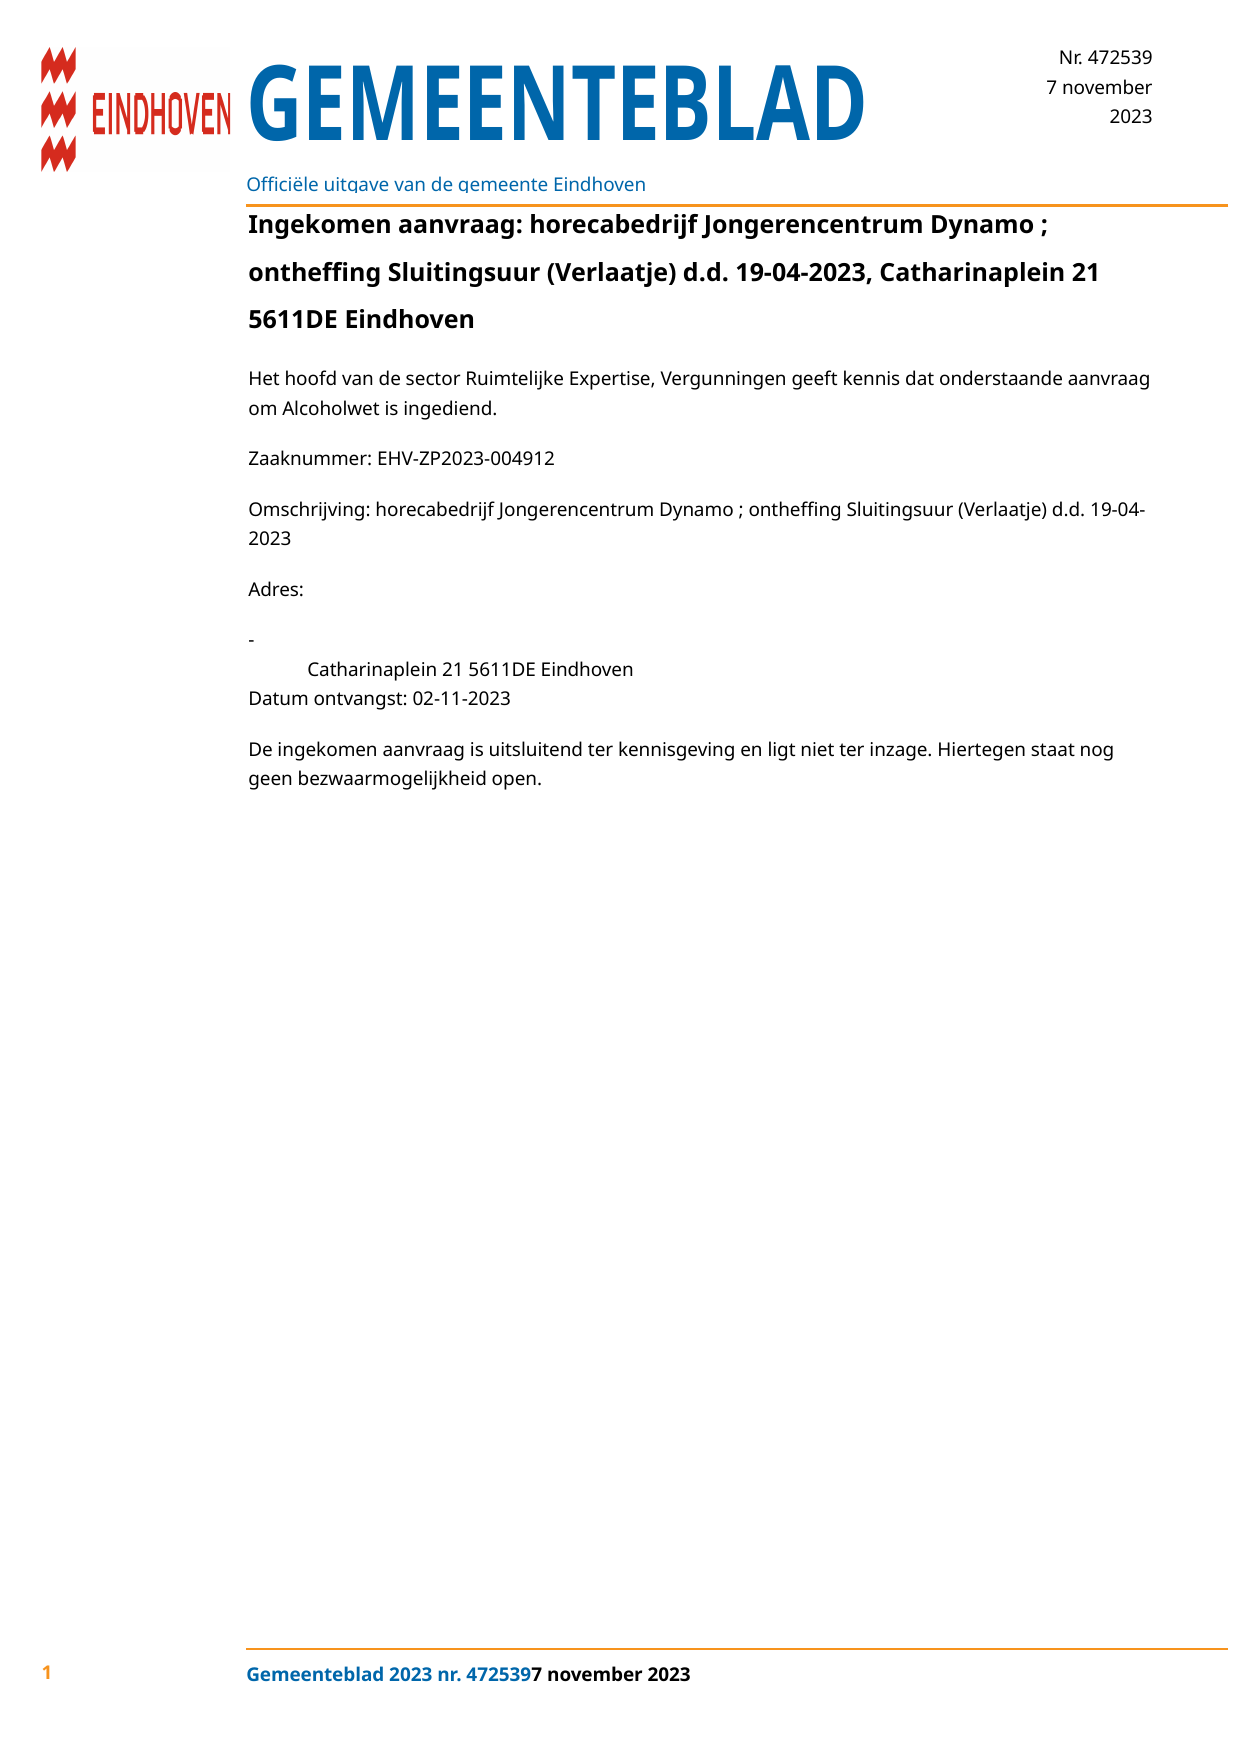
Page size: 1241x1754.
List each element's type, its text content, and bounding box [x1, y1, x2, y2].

text Ingekomen aanvraag: horecabedrijf Jongerencentrum Dynamo ; ontheffing Sluitingsuur (Verlaatje) d.d. 19-04-2023, Catharinaplein 21 5611DE Eindhoven [248, 207, 1152, 336]
text De ingekomen aanvraag is uitsluitend ter kennisgeving en ligt niet ter inzage. Hiertegen staat nog geen bezwaarmogelijkheid open. [248, 736, 1152, 791]
picture [41, 47, 231, 172]
text Het hoofd van de sector Ruimtelijke Expertise, Vergunningen geeft kennis dat onderstaande aanvraag om Alcoholwet is ingediend. [248, 366, 1152, 421]
text Adres: [248, 576, 1152, 602]
text Omschrijving: horecabedrijf Jongerencentrum Dynamo ; ontheffing Sluitingsuur (Verlaatje) d.d. 19-04-2023 [248, 496, 1152, 551]
text Zaaknummer: EHV-ZP2023-004912 [248, 446, 1152, 471]
text Datum ontvangst: 02-11-2023 [248, 686, 1152, 711]
list Catharinaplein 21 5611DE Eindhoven [248, 656, 1152, 682]
